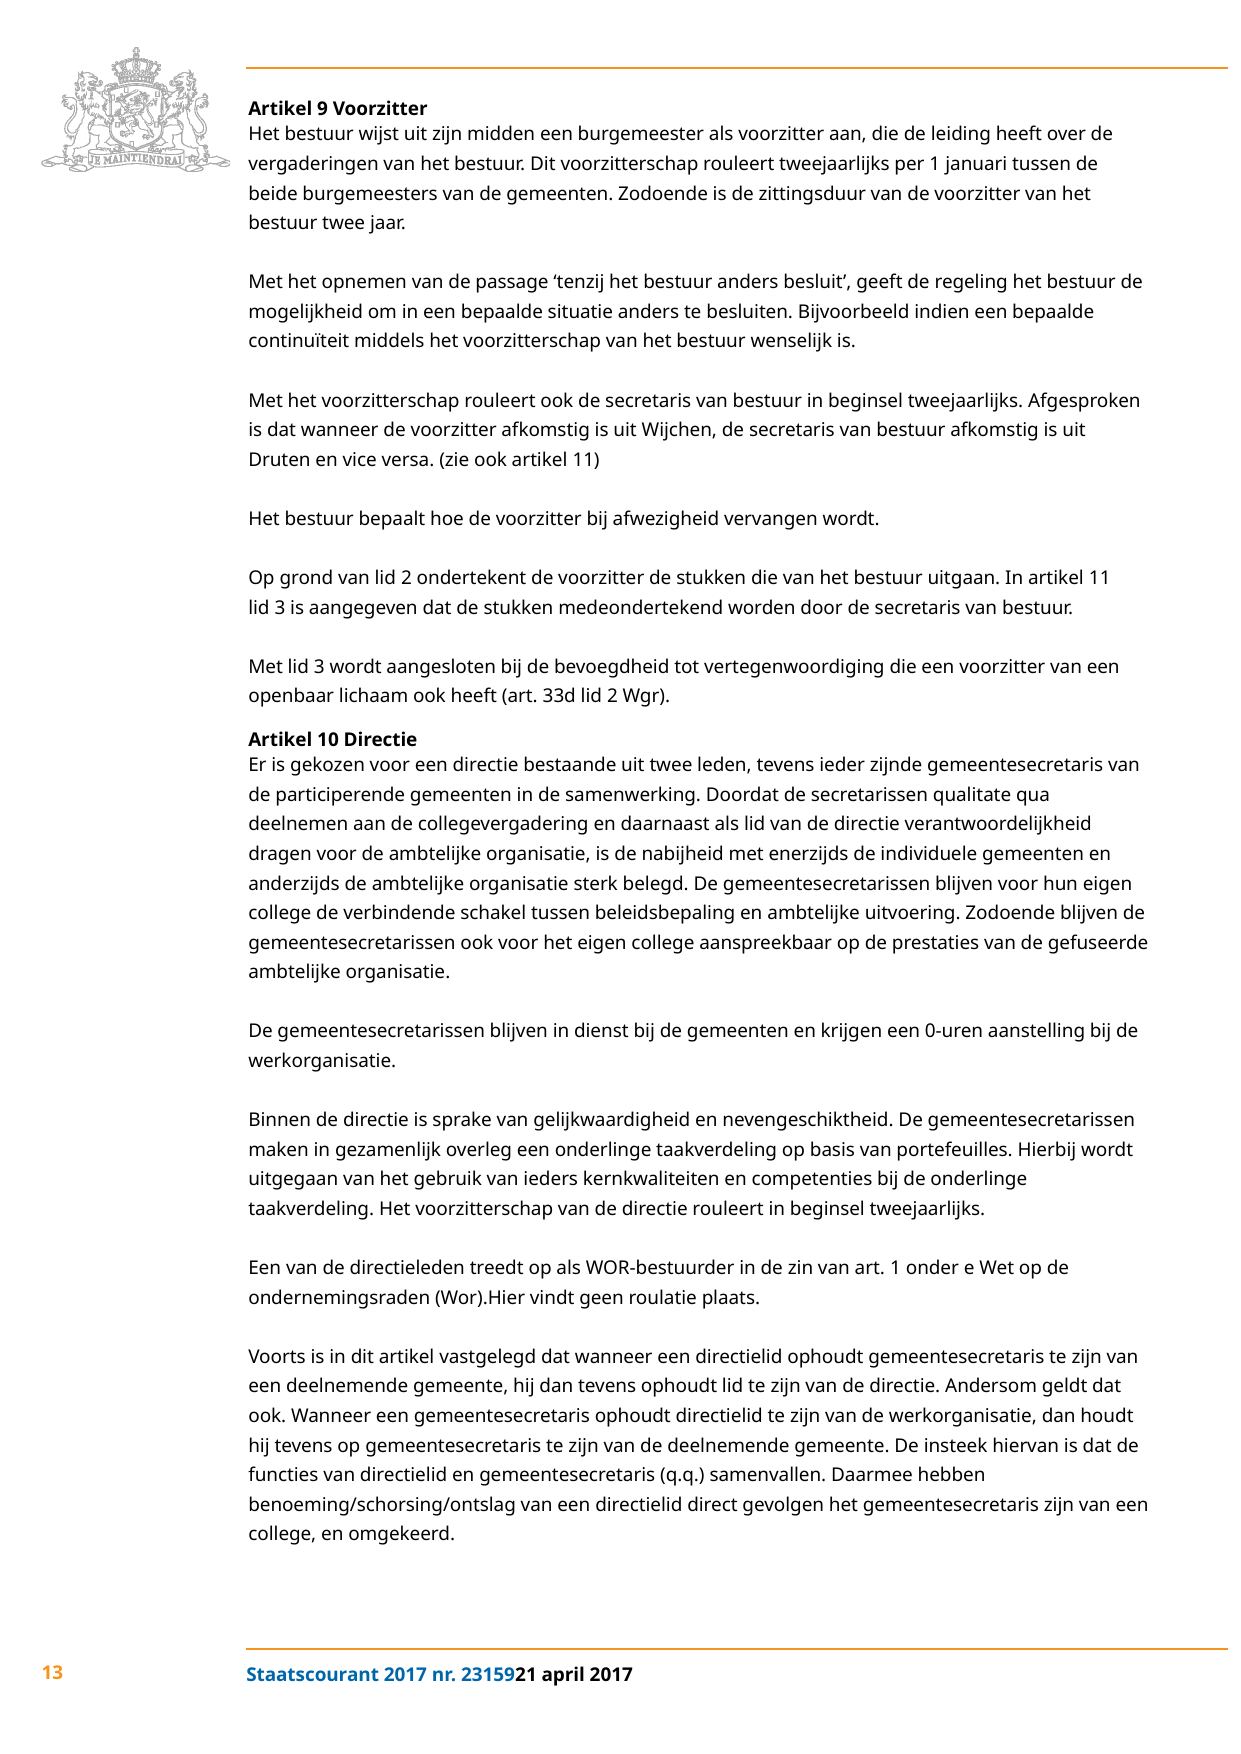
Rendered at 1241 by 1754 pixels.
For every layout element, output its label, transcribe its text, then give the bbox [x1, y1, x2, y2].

text Er is gekozen voor een directie bestaande uit twee leden, tevens ieder zijnde gemeentesecretaris van de participerende gemeenten in de samenwerking. Doordat de secretarissen qualitate qua deelnemen aan de collegevergadering en daarnaast als lid van de directie verantwoordelijkheid dragen voor de ambtelijke organisatie, is de nabijheid met enerzijds de individuele gemeenten en anderzijds de ambtelijke organisatie sterk belegd. De gemeentesecretarissen blijven voor hun eigen college de verbindende schakel tussen beleidsbepaling en ambtelijke uitvoering. Zodoende blijven de gemeentesecretarissen ook voor het eigen college aanspreekbaar op de prestaties van de gefuseerde ambtelijke organisatie. [248, 751, 1152, 984]
text Met lid 3 wordt aangesloten bij de bevoegdheid tot vertegenwoordiging die een voorzitter van een openbaar lichaam ook heeft (art. 33d lid 2 Wgr). [248, 653, 1152, 708]
text Op grond van lid 2 ondertekent de voorzitter de stukken die van het bestuur uitgaan. In artikel 11 lid 3 is aangegeven dat de stukken medeondertekend worden door de secretaris van bestuur. [248, 564, 1152, 619]
text De gemeentesecretarissen blijven in dienst bij de gemeenten en krijgen een 0-uren aanstelling bij de werkorganisatie. [248, 1018, 1152, 1073]
picture [41, 47, 231, 172]
text Voorts is in dit artikel vastgelegd dat wanneer een directielid ophoudt gemeentesecretaris te zijn van een deelnemende gemeente, hij dan tevens ophoudt lid te zijn van de directie. Andersom geldt dat ook. Wanneer een gemeentesecretaris ophoudt directielid te zijn van de werkorganisatie, dan houdt hij tevens op gemeentesecretaris te zijn van de deelnemende gemeente. De insteek hiervan is dat de functies van directielid en gemeentesecretaris (q.q.) samenvallen. Daarmee hebben benoeming/schorsing/ontslag van een directielid direct gevolgen het gemeentesecretaris zijn van een college, en omgekeerd. [248, 1343, 1152, 1546]
text Het bestuur wijst uit zijn midden een burgemeester als voorzitter aan, die de leiding heeft over de vergaderingen van het bestuur. Dit voorzitterschap rouleert tweejaarlijks per 1 januari tussen de beide burgemeesters van de gemeenten. Zodoende is de zittingsduur van de voorzitter van het bestuur twee jaar. [248, 121, 1152, 235]
text Het bestuur bepaalt hoe de voorzitter bij afwezigheid vervangen wordt. [248, 505, 1152, 531]
text Met het opnemen van de passage ‘tenzij het bestuur anders besluit’, geeft de regeling het bestuur de mogelijkheid om in een bepaalde situatie anders te besluiten. Bijvoorbeeld indien een bepaalde continuïteit middels het voorzitterschap van het bestuur wenselijk is. [248, 268, 1152, 353]
text Een van de directieleden treedt op als WOR-bestuurder in de zin van art. 1 onder e Wet op de ondernemingsraden (Wor).Hier vindt geen roulatie plaats. [248, 1254, 1152, 1310]
text Artikel 10 Directie [248, 726, 1152, 751]
text Binnen de directie is sprake van gelijkwaardigheid en nevengeschiktheid. De gemeentesecretarissen maken in gezamenlijk overleg een onderlinge taakverdeling op basis van portefeuilles. Hierbij wordt uitgegaan van het gebruik van ieders kernkwaliteiten en competenties bij de onderlinge taakverdeling. Het voorzitterschap van de directie rouleert in beginsel tweejaarlijks. [248, 1106, 1152, 1221]
text Artikel 9 Voorzitter [248, 95, 1152, 121]
text Met het voorzitterschap rouleert ook de secretaris van bestuur in beginsel tweejaarlijks. Afgesproken is dat wanneer de voorzitter afkomstig is uit Wijchen, de secretaris van bestuur afkomstig is uit Druten en vice versa. (zie ook artikel 11) [248, 387, 1152, 472]
